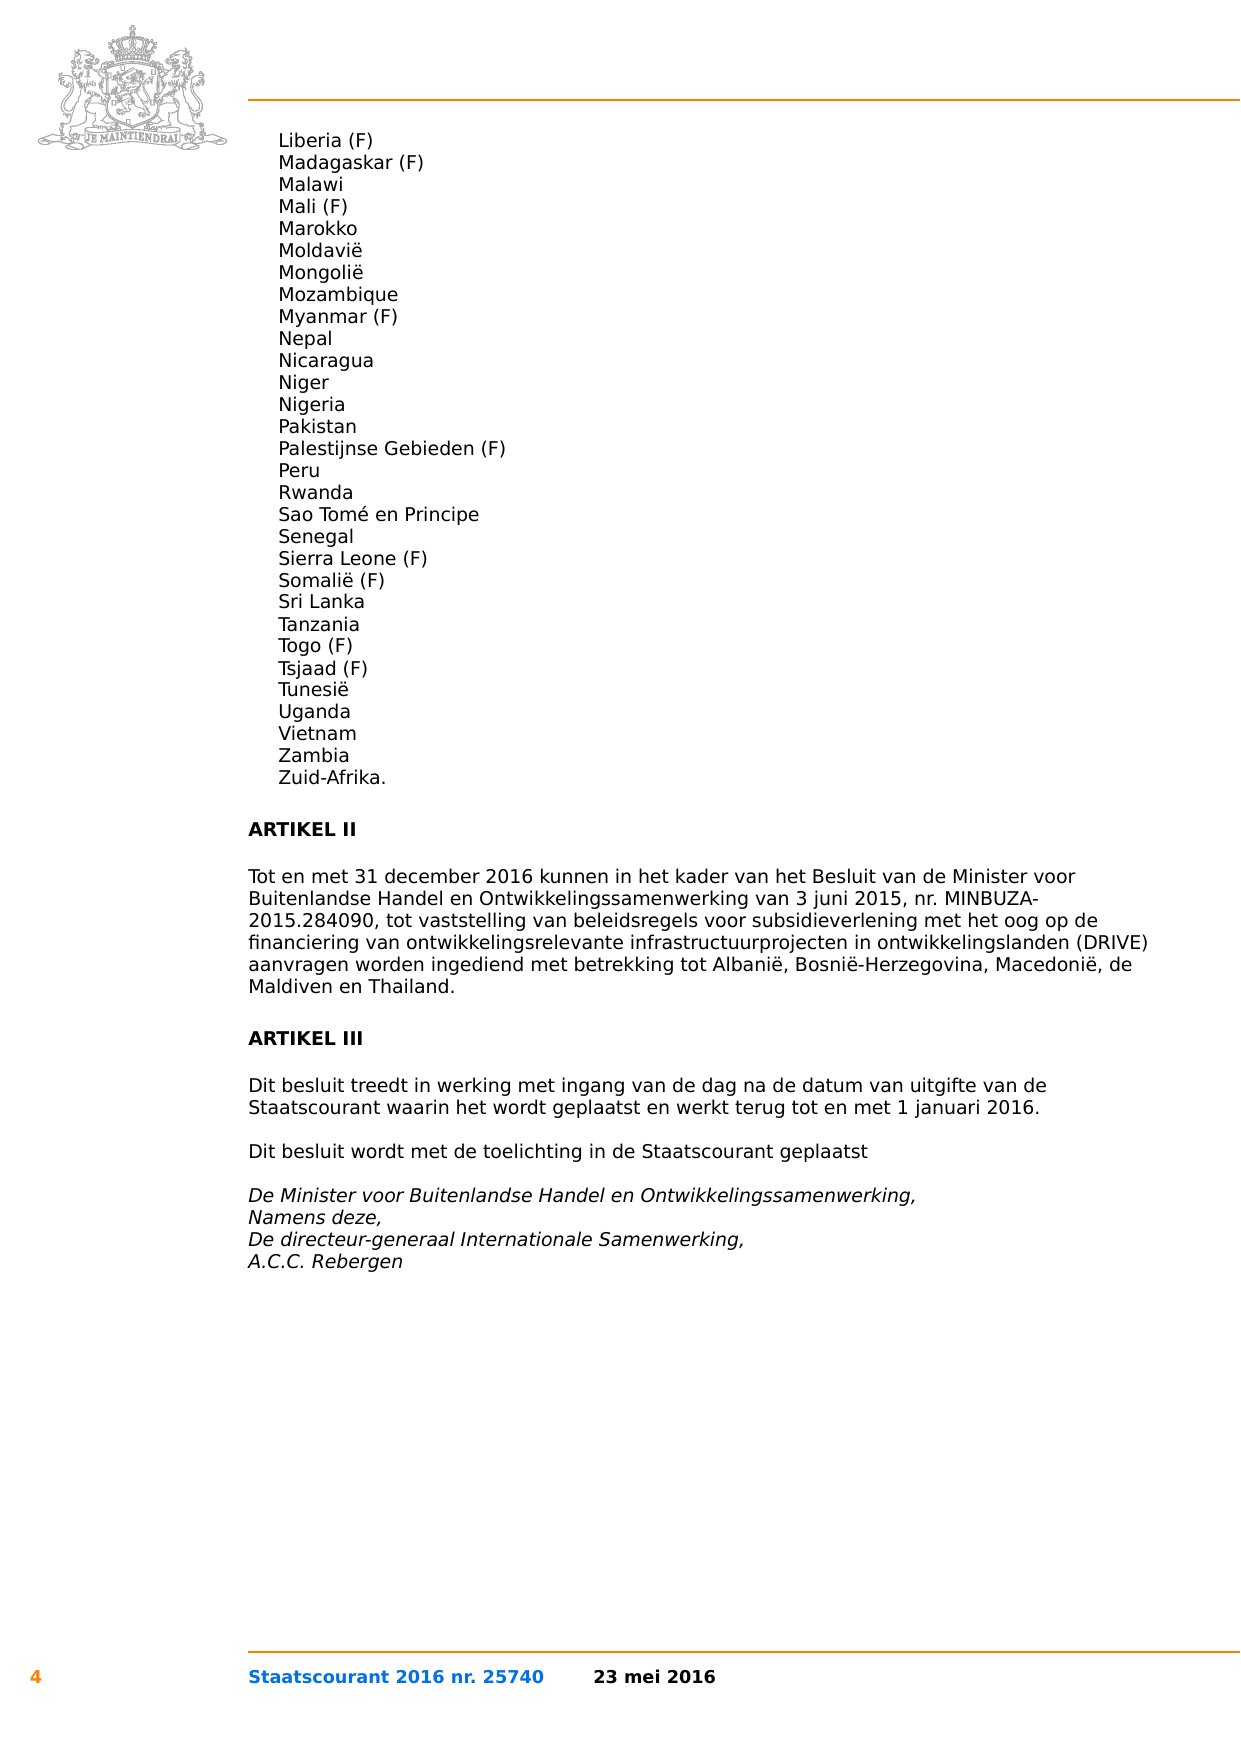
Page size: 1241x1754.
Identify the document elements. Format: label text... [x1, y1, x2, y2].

text Mali (F) [278, 196, 1163, 218]
text De Minister voor Buitenlandse Handel en Ontwikkelingssamenwerking, Namens deze, De directeur-generaal Internationale Samenwerking, A.C.C. Rebergen [248, 1185, 1163, 1273]
text Mozambique [278, 284, 1163, 306]
text Palestijnse Gebieden (F) [278, 438, 1163, 459]
text Zambia [278, 745, 1163, 767]
text Dit besluit treedt in werking met ingang van de dag na de datum van uitgifte van de Staatscourant waarin het wordt geplaatst en werkt terug tot en met 1 januari 2016. [248, 1075, 1163, 1119]
text Moldavië [278, 240, 1163, 262]
text Sierra Leone (F) [278, 547, 1163, 569]
text Nigeria [278, 394, 1163, 416]
text Marokko [278, 218, 1163, 240]
text Somalië (F) [278, 569, 1163, 591]
text Tanzania [278, 613, 1163, 635]
text Mongolië [278, 262, 1163, 284]
text Dit besluit wordt met de toelichting in de Staatscourant geplaatst [248, 1141, 1163, 1163]
text Vietnam [278, 723, 1163, 745]
text Uganda [278, 701, 1163, 723]
subtitle ARTIKEL III [248, 1028, 1163, 1050]
text Togo (F) [278, 635, 1163, 657]
text Niger [278, 372, 1163, 394]
text Peru [278, 459, 1163, 482]
text Tunesië [278, 679, 1163, 701]
text Senegal [278, 526, 1163, 547]
text Sri Lanka [278, 591, 1163, 613]
text Tsjaad (F) [278, 657, 1163, 679]
text Zuid-Afrika. [278, 767, 1163, 789]
text Madagaskar (F) [278, 152, 1163, 174]
text Malawi [278, 174, 1163, 196]
text Rwanda [278, 482, 1163, 503]
text Sao Tomé en Principe [278, 503, 1163, 526]
text Myanmar (F) [278, 306, 1163, 328]
text Tot en met 31 december 2016 kunnen in het kader van het Besluit van de Minister voor Buitenlandse Handel en Ontwikkelingssamenwerking van 3 juni 2015, nr. MINBUZA-2015.284090, tot vaststelling van beleidsregels voor subsidieverlening met het oog op de financiering van ontwikkelingsrelevante infrastructuurprojecten in ontwikkelingslanden (DRIVE) aanvragen worden ingediend met betrekking tot Albanië, Bosnië-Herzegovina, Macedonië, de Maldiven en Thailand. [248, 866, 1163, 998]
picture [38, 25, 227, 150]
text Nicaragua [278, 350, 1163, 372]
text Nepal [278, 328, 1163, 350]
text Liberia (F) [278, 130, 1163, 152]
text Pakistan [278, 416, 1163, 438]
subtitle ARTIKEL II [248, 819, 1163, 841]
